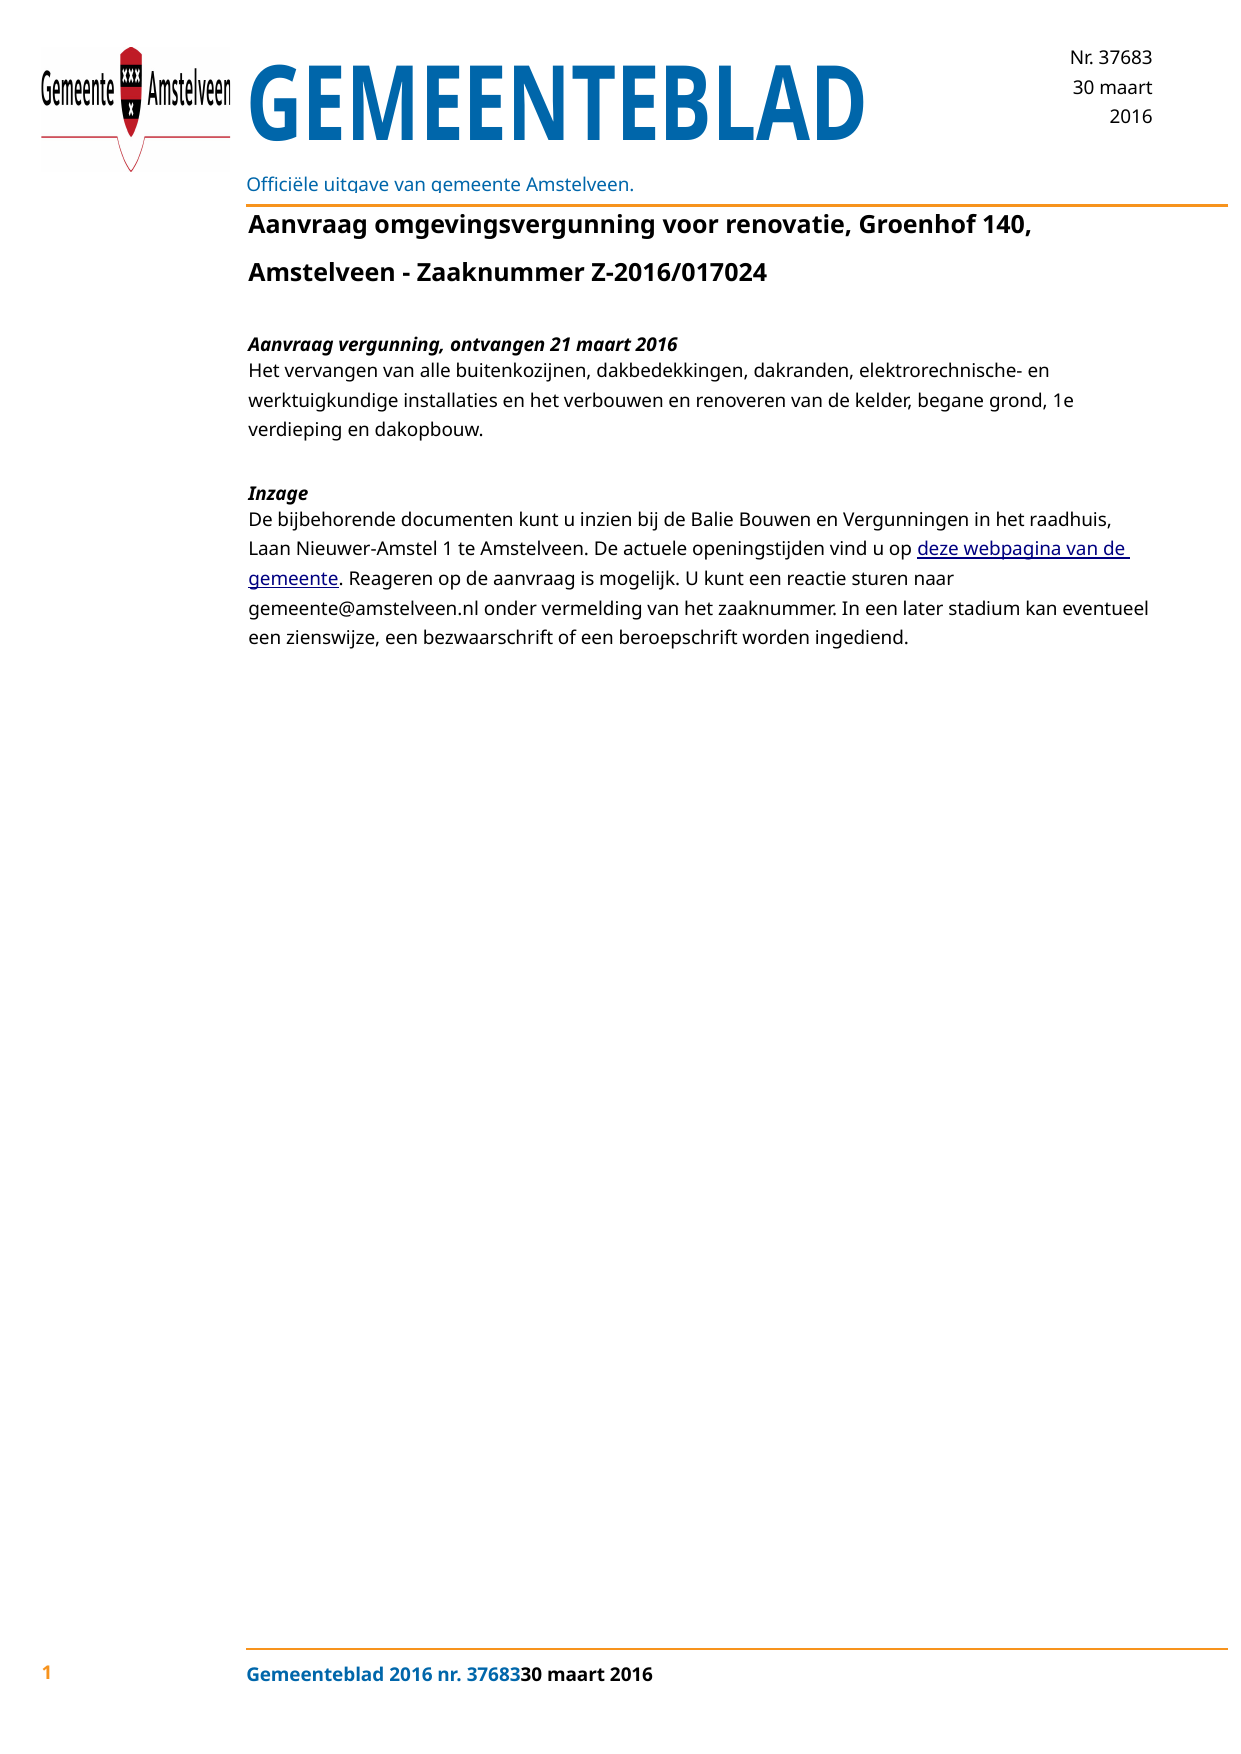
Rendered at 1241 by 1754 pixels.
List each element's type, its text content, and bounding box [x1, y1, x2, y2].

text Aanvraag vergunning, ontvangen 21 maart 2016 [248, 331, 1152, 357]
text Inzage [248, 480, 1152, 506]
picture [41, 47, 231, 172]
text Aanvraag omgevingsvergunning voor renovatie, Groenhof 140, Amstelveen - Zaaknummer Z-2016/017024 [248, 207, 1152, 288]
text De bijbehorende documenten kunt u inzien bij de Balie Bouwen en Vergunningen in het raadhuis, Laan Nieuwer-Amstel 1 te Amstelveen. De actuele openingstijden vind u op deze webpagina van de gemeente. Reageren op de aanvraag is mogelijk. U kunt een reactie sturen naar gemeente@amstelveen.nl onder vermelding van het zaaknummer. In een later stadium kan eventueel een zienswijze, een bezwaarschrift of een beroepschrift worden ingediend. [248, 506, 1152, 650]
text Het vervangen van alle buitenkozijnen, dakbedekkingen, dakranden, elektrorechnische- en werktuigkundige installaties en het verbouwen en renoveren van de kelder, begane grond, 1e verdieping en dakopbouw. [248, 357, 1152, 442]
